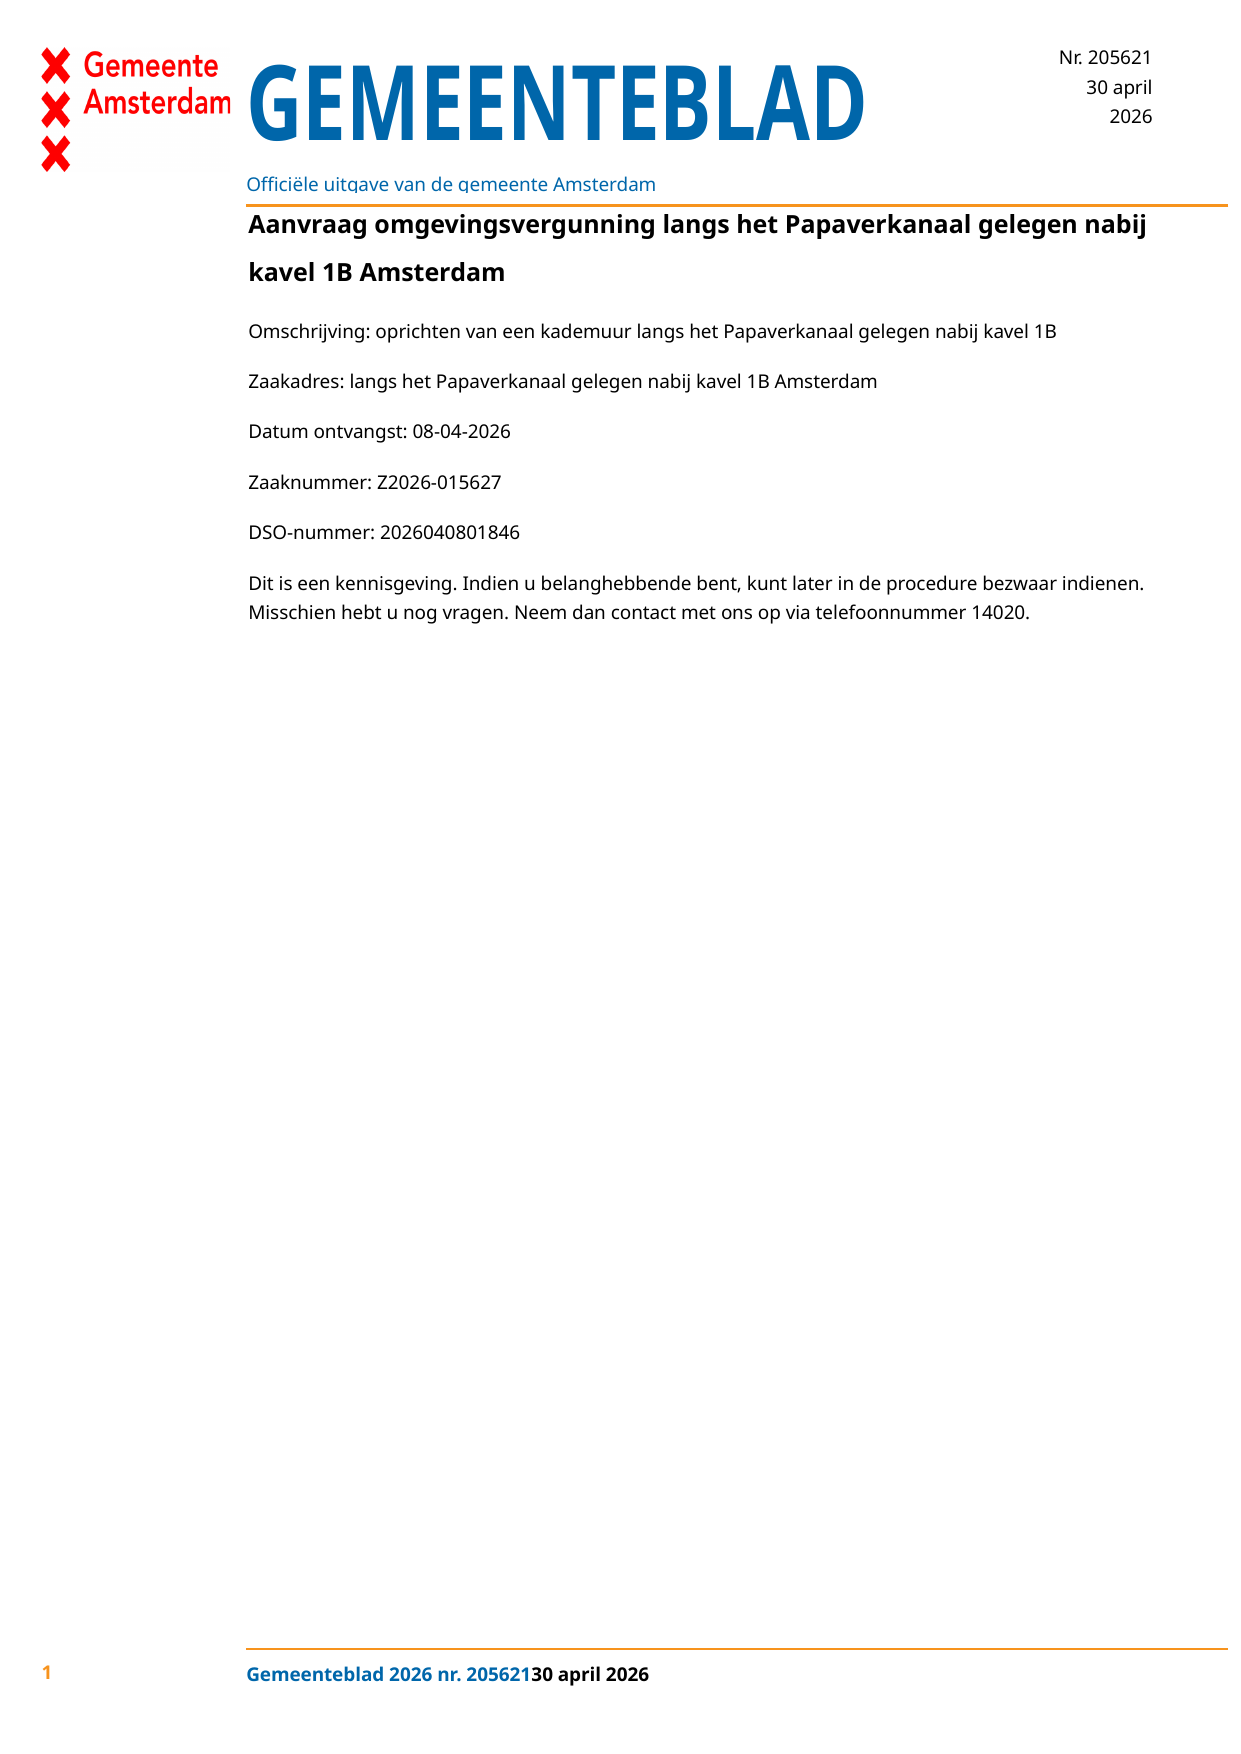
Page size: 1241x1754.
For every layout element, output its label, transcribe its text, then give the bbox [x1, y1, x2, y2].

text Datum ontvangst: 08-04-2026 [248, 419, 1152, 444]
text Aanvraag omgevingsvergunning langs het Papaverkanaal gelegen nabij kavel 1B Amsterdam [248, 207, 1152, 288]
text Dit is een kennisgeving. Indien u belanghebbende bent, kunt later in de procedure bezwaar indienen. Misschien hebt u nog vragen. Neem dan contact met ons op via telefoonnummer 14020. [248, 570, 1152, 625]
text Zaakadres: langs het Papaverkanaal gelegen nabij kavel 1B Amsterdam [248, 368, 1152, 394]
picture [41, 47, 231, 172]
text Zaaknummer: Z2026-015627 [248, 469, 1152, 495]
text DSO-nummer: 2026040801846 [248, 519, 1152, 545]
text Omschrijving: oprichten van een kademuur langs het Papaverkanaal gelegen nabij kavel 1B [248, 318, 1152, 344]
